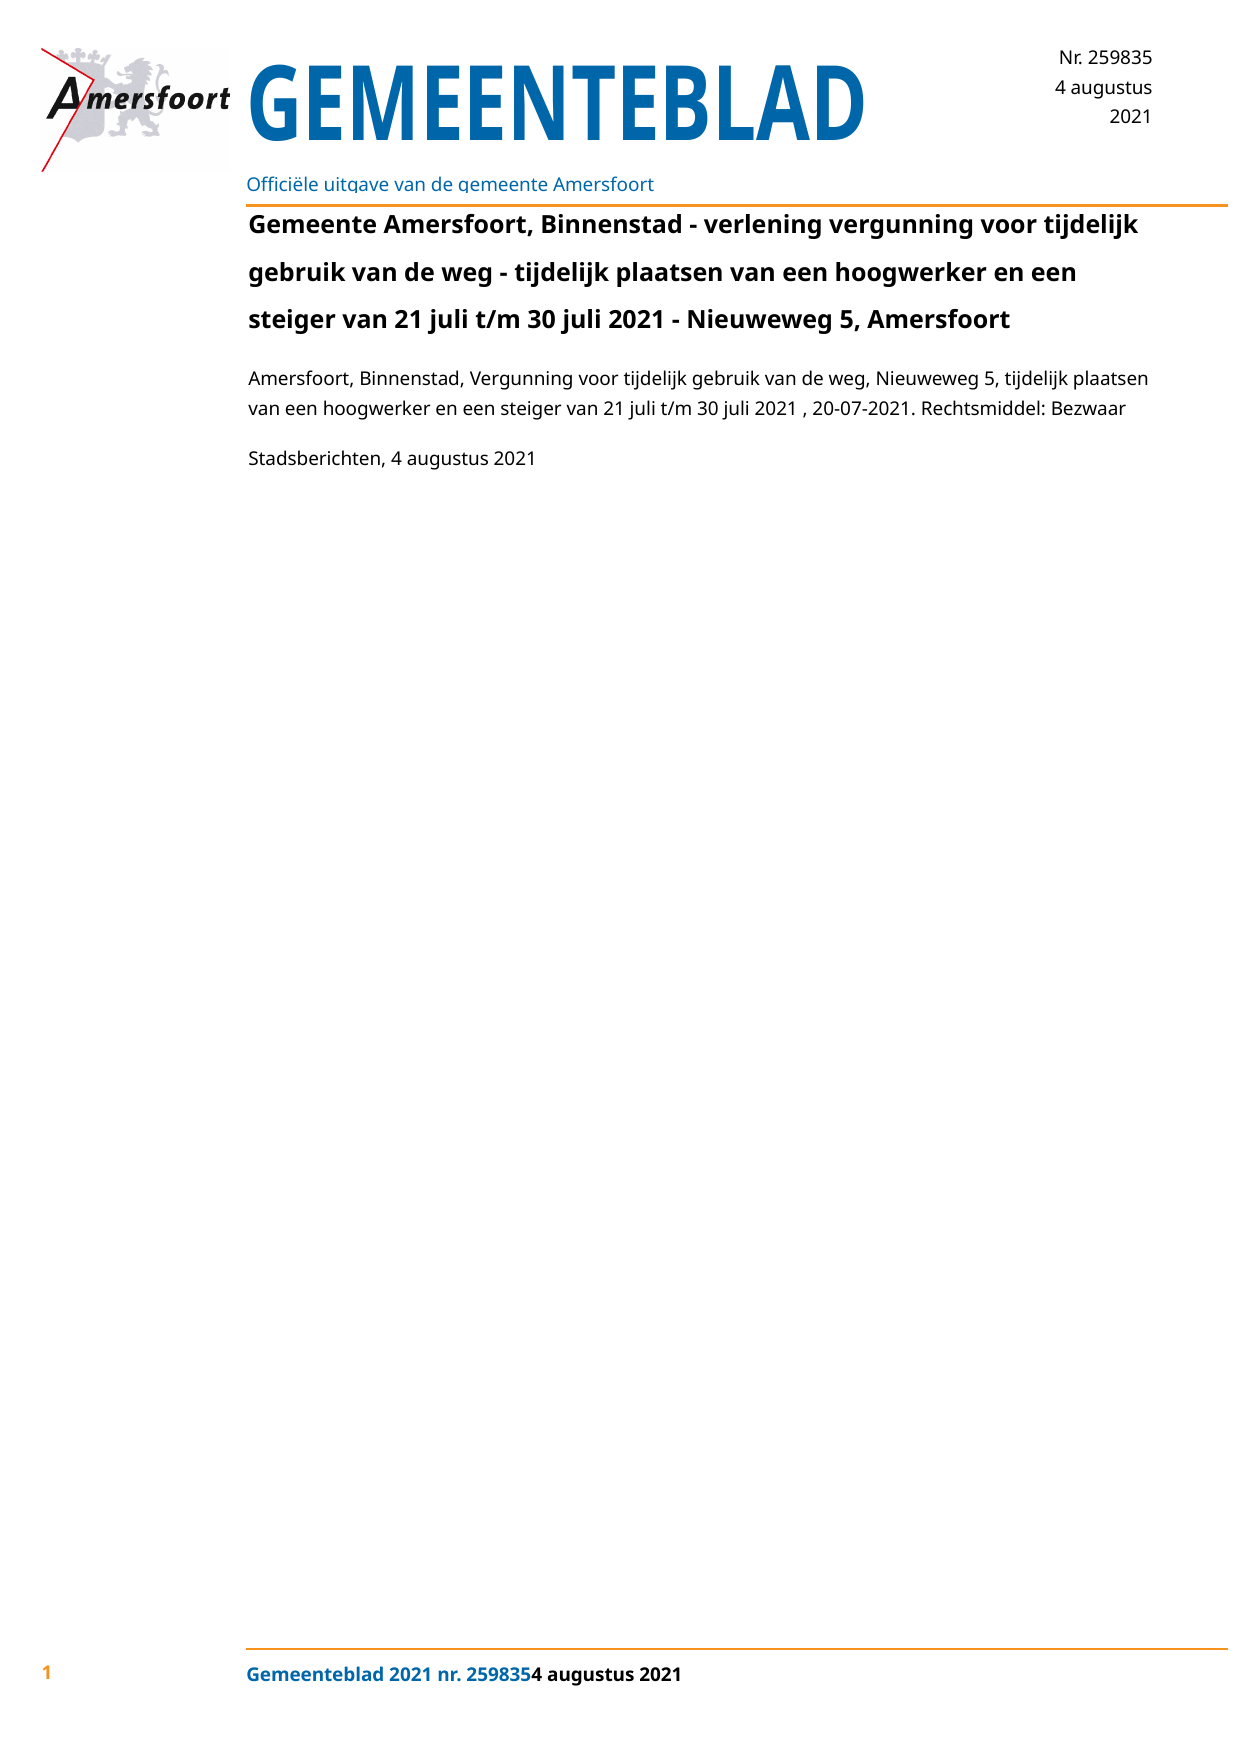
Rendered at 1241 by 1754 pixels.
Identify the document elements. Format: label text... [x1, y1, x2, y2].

picture [41, 47, 231, 172]
text Amersfoort, Binnenstad, Vergunning voor tijdelijk gebruik van de weg, Nieuweweg 5, tijdelijk plaatsen van een hoogwerker en een steiger van 21 juli t/m 30 juli 2021 , 20-07-2021. Rechtsmiddel: Bezwaar [248, 366, 1152, 421]
text Stadsberichten, 4 augustus 2021 [248, 446, 1152, 471]
text Gemeente Amersfoort, Binnenstad - verlening vergunning voor tijdelijk gebruik van de weg - tijdelijk plaatsen van een hoogwerker en een steiger van 21 juli t/m 30 juli 2021 - Nieuweweg 5, Amersfoort [248, 207, 1152, 336]
